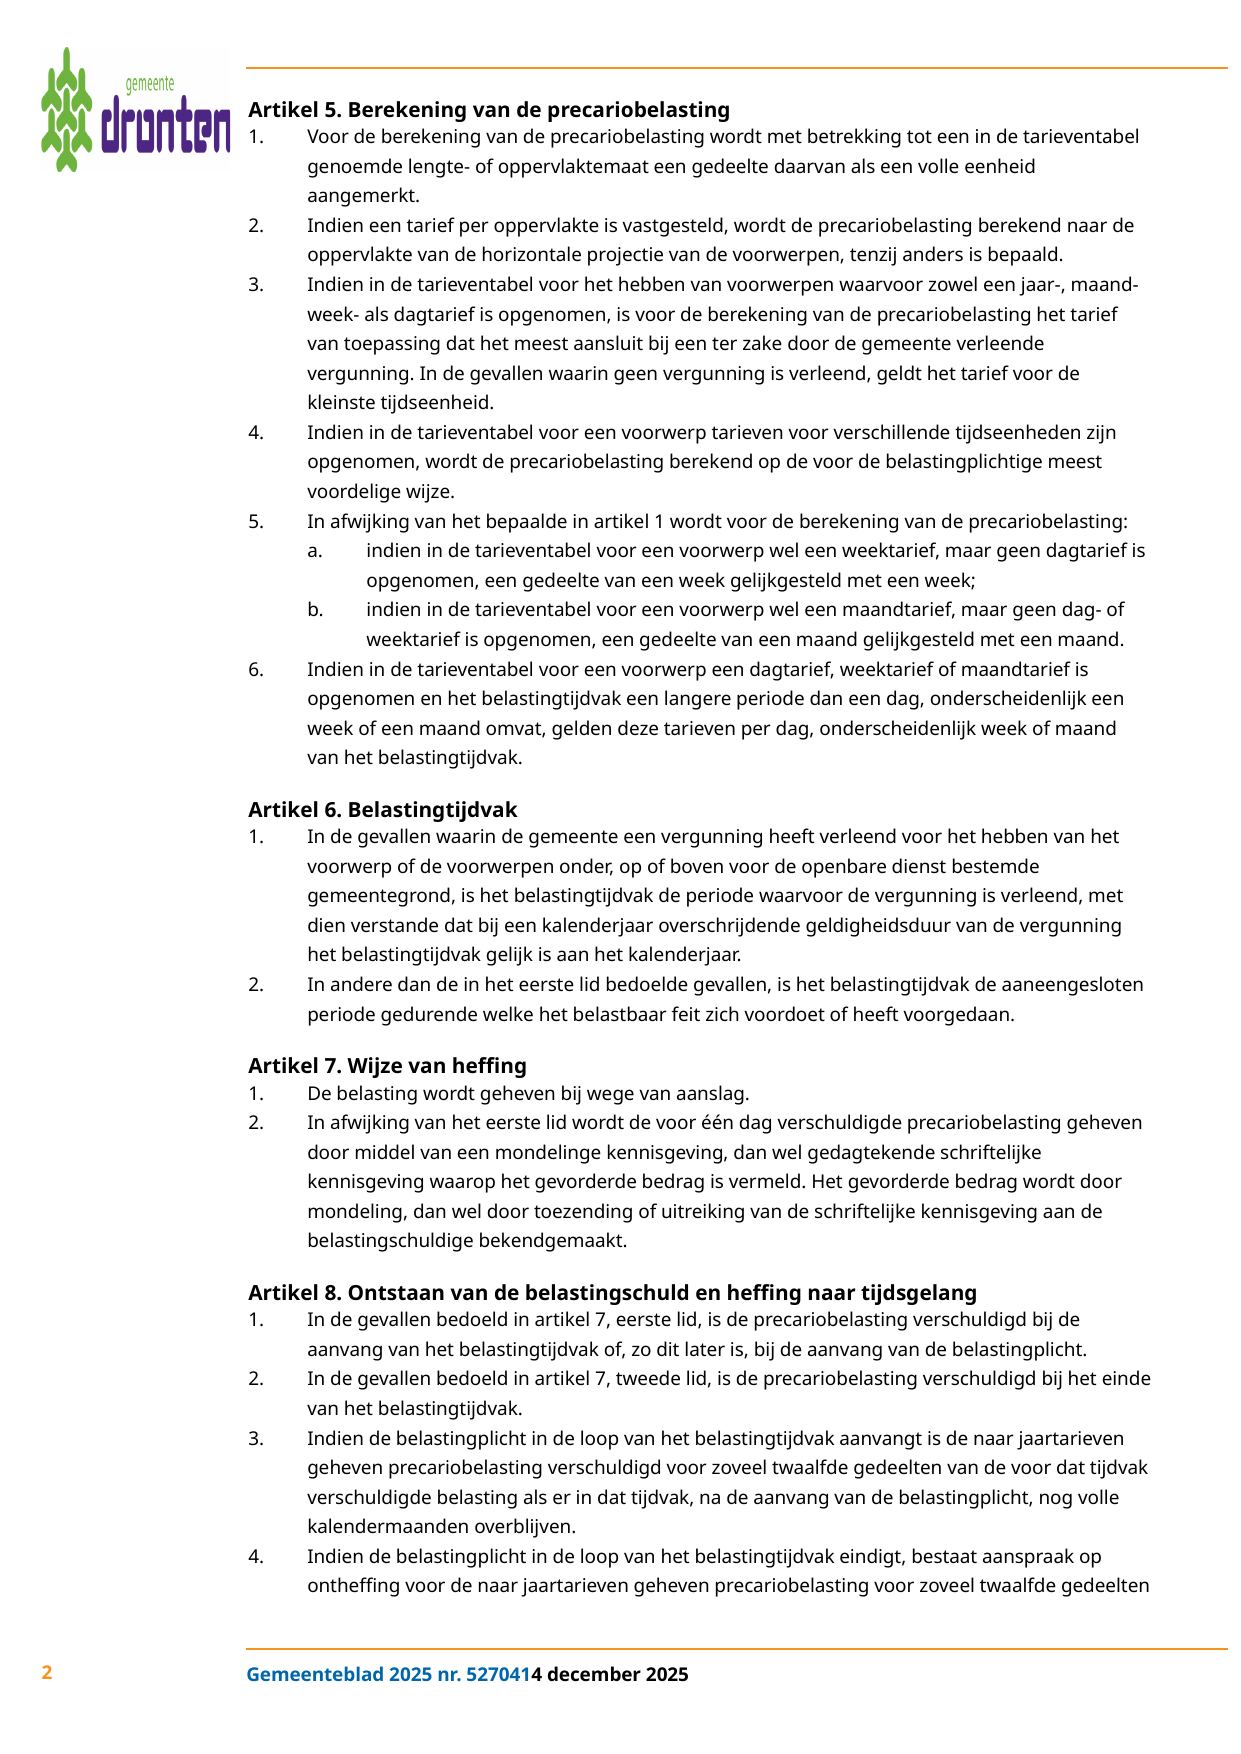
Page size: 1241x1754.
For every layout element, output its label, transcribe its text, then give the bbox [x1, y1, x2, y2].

list In afwijking van het bepaalde in artikel 1 wordt voor de berekening van de precariobelasting: [248, 508, 1152, 533]
list Indien de belastingplicht in de loop van het belastingtijdvak aanvangt is de naar jaartarieven geheven precariobelasting verschuldigd voor zoveel twaalfde gedeelten van de voor dat tijdvak verschuldigde belasting als er in dat tijdvak, na de aanvang van de belastingplicht, nog volle kalendermaanden overblijven. [248, 1425, 1152, 1539]
text Artikel 8. Ontstaan van de belastingschuld en heffing naar tijdsgelang [248, 1278, 1152, 1306]
text Artikel 7. Wijze van heffing [248, 1051, 1152, 1080]
list In andere dan de in het eerste lid bedoelde gevallen, is het belastingtijdvak de aaneengesloten periode gedurende welke het belastbaar feit zich voordoet of heeft voorgedaan. [248, 971, 1152, 1027]
list Indien een tarief per oppervlakte is vastgesteld, wordt de precariobelasting berekend naar de oppervlakte van de horizontale projectie van de voorwerpen, tenzij anders is bepaald. [248, 212, 1152, 267]
list In afwijking van het eerste lid wordt de voor één dag verschuldigde precariobelasting geheven door middel van een mondelinge kennisgeving, dan wel gedagtekende schriftelijke kennisgeving waarop het gevorderde bedrag is vermeld. Het gevorderde bedrag wordt door mondeling, dan wel door toezending of uitreiking van de schriftelijke kennisgeving aan de belastingschuldige bekendgemaakt. [248, 1109, 1152, 1253]
list Indien de belastingplicht in de loop van het belastingtijdvak eindigt, bestaat aanspraak op ontheffing voor de naar jaartarieven geheven precariobelasting voor zoveel twaalfde gedeelten [248, 1543, 1152, 1598]
list Indien in de tarieventabel voor het hebben van voorwerpen waarvoor zowel een jaar-, maand- week- als dagtarief is opgenomen, is voor de berekening van de precariobelasting het tarief van toepassing dat het meest aansluit bij een ter zake door de gemeente verleende vergunning. In de gevallen waarin geen vergunning is verleend, geldt het tarief voor de kleinste tijdseenheid. [248, 271, 1152, 415]
list In de gevallen waarin de gemeente een vergunning heeft verleend voor het hebben van het voorwerp of de voorwerpen onder, op of boven voor de openbare dienst bestemde gemeentegrond, is het belastingtijdvak de periode waarvoor de vergunning is verleend, met dien verstande dat bij een kalenderjaar overschrijdende geldigheidsduur van de vergunning het belastingtijdvak gelijk is aan het kalenderjaar. [248, 823, 1152, 967]
list In de gevallen bedoeld in artikel 7, tweede lid, is de precariobelasting verschuldigd bij het einde van het belastingtijdvak. [248, 1366, 1152, 1421]
text Artikel 6. Belastingtijdvak [248, 795, 1152, 823]
list Indien in de tarieventabel voor een voorwerp tarieven voor verschillende tijdseenheden zijn opgenomen, wordt de precariobelasting berekend op de voor de belastingplichtige meest voordelige wijze. [248, 419, 1152, 504]
text Artikel 5. Berekening van de precariobelasting [248, 95, 1152, 123]
picture [41, 47, 231, 172]
list In de gevallen bedoeld in artikel 7, eerste lid, is de precariobelasting verschuldigd bij de aanvang van het belastingtijdvak of, zo dit later is, bij de aanvang van de belastingplicht. [248, 1306, 1152, 1362]
list indien in de tarieventabel voor een voorwerp wel een weektarief, maar geen dagtarief is opgenomen, een gedeelte van een week gelijkgesteld met een week; [307, 537, 1152, 593]
list De belasting wordt geheven bij wege van aanslag. [248, 1080, 1152, 1105]
list Indien in de tarieventabel voor een voorwerp een dagtarief, weektarief of maandtarief is opgenomen en het belastingtijdvak een langere periode dan een dag, onderscheidenlijk een week of een maand omvat, gelden deze tarieven per dag, onderscheidenlijk week of maand van het belastingtijdvak. [248, 656, 1152, 770]
list indien in de tarieventabel voor een voorwerp wel een maandtarief, maar geen dag- of weektarief is opgenomen, een gedeelte van een maand gelijkgesteld met een maand. [307, 597, 1152, 652]
list Voor de berekening van de precariobelasting wordt met betrekking tot een in de tarieventabel genoemde lengte- of oppervlaktemaat een gedeelte daarvan als een volle eenheid aangemerkt. [248, 123, 1152, 208]
